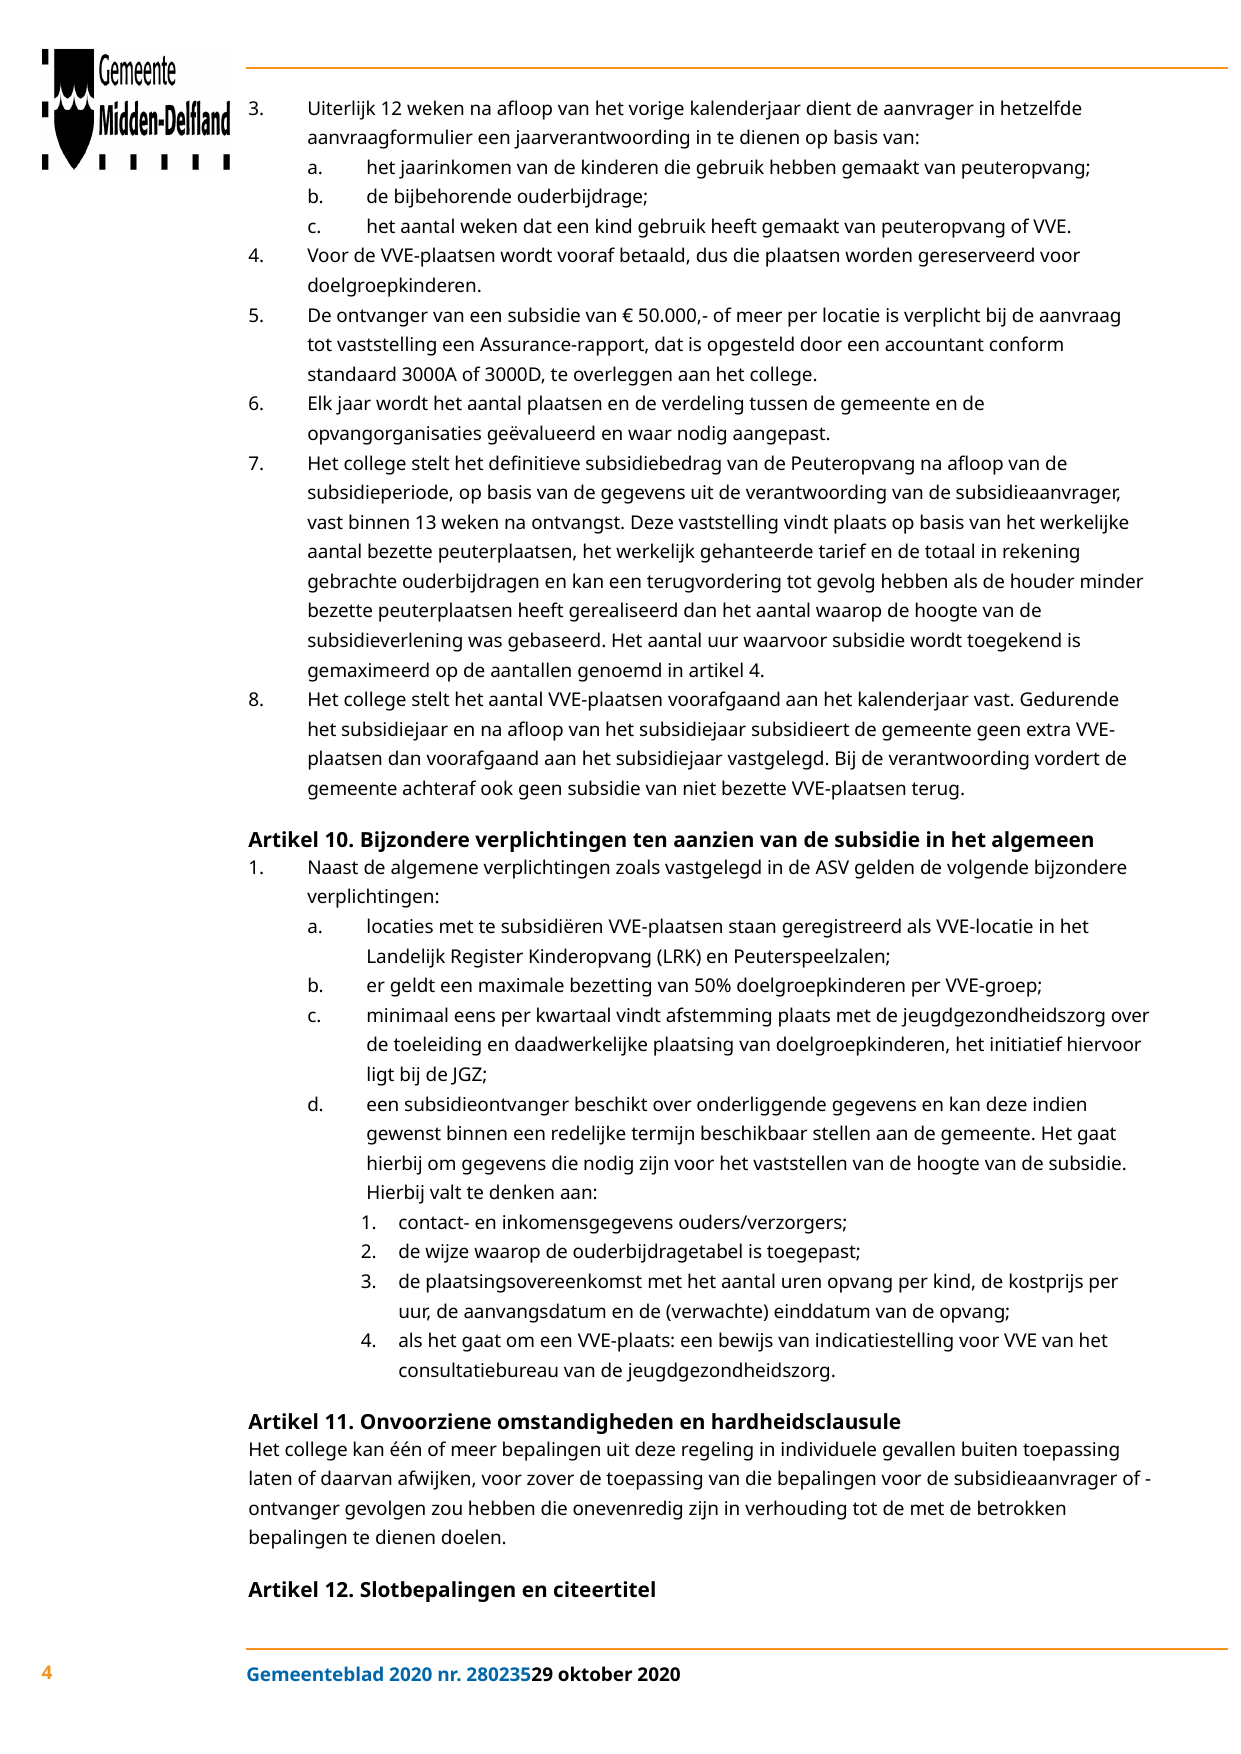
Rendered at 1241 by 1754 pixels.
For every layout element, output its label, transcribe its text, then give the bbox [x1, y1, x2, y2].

list als het gaat om een VVE-plaats: een bewijs van indicatiestelling voor VVE van het consultatiebureau van de jeugdgezondheidszorg. [361, 1327, 1152, 1383]
list een subsidieontvanger beschikt over onderliggende gegevens en kan deze indien gewenst binnen een redelijke termijn beschikbaar stellen aan de gemeente. Het gaat hierbij om gegevens die nodig zijn voor het vaststellen van de hoogte van de subsidie. Hierbij valt te denken aan: [307, 1091, 1152, 1205]
list Uiterlijk 12 weken na afloop van het vorige kalenderjaar dient de aanvrager in hetzelfde aanvraagformulier een jaarverantwoording in te dienen op basis van: [248, 95, 1152, 150]
list Voor de VVE-plaatsen wordt vooraf betaald, dus die plaatsen worden gereserveerd voor doelgroepkinderen. [248, 243, 1152, 298]
text Artikel 10. Bijzondere verplichtingen ten aanzien van de subsidie in het algemeen [248, 826, 1152, 854]
list locaties met te subsidiëren VVE-plaatsen staan geregistreerd als VVE-locatie in het Landelijk Register Kinderopvang (LRK) en Peuterspeelzalen; [307, 913, 1152, 968]
list de plaatsingsovereenkomst met het aantal uren opvang per kind, de kostprijs per uur, de aanvangsdatum en de (verwachte) einddatum van de opvang; [361, 1268, 1152, 1323]
text Artikel 12. Slotbepalingen en citeertitel [248, 1575, 1152, 1603]
list contact- en inkomensgegevens ouders/verzorgers; [361, 1209, 1152, 1235]
list de bijbehorende ouderbijdrage; [307, 183, 1152, 209]
picture [41, 47, 231, 172]
list er geldt een maximale bezetting van 50% doelgroepkinderen per VVE-groep; [307, 972, 1152, 998]
list de wijze waarop de ouderbijdragetabel is toegepast; [361, 1239, 1152, 1264]
list Het college stelt het definitieve subsidiebedrag van de Peuteropvang na afloop van de subsidieperiode, op basis van de gegevens uit de verantwoording van de subsidieaanvrager, vast binnen 13 weken na ontvangst. Deze vaststelling vindt plaats op basis van het werkelijke aantal bezette peuterplaatsen, het werkelijk gehanteerde tarief en de totaal in rekening gebrachte ouderbijdragen en kan een terugvordering tot gevolg hebben als de houder minder bezette peuterplaatsen heeft gerealiseerd dan het aantal waarop de hoogte van de subsidieverlening was gebaseerd. Het aantal uur waarvoor subsidie wordt toegekend is gemaximeerd op de aantallen genoemd in artikel 4. [248, 450, 1152, 683]
list Naast de algemene verplichtingen zoals vastgelegd in de ASV gelden de volgende bijzondere verplichtingen: [248, 854, 1152, 909]
text Artikel 11. Onvoorziene omstandigheden en hardheidsclausule [248, 1407, 1152, 1436]
list Elk jaar wordt het aantal plaatsen en de verdeling tussen de gemeente en de opvangorganisaties geëvalueerd en waar nodig aangepast. [248, 391, 1152, 446]
list het aantal weken dat een kind gebruik heeft gemaakt van peuteropvang of VVE. [307, 213, 1152, 239]
list minimaal eens per kwartaal vindt afstemming plaats met de jeugdgezondheidszorg over de toeleiding en daadwerkelijke plaatsing van doelgroepkinderen, het initiatief hiervoor ligt bij de JGZ; [307, 1002, 1152, 1087]
text Het college kan één of meer bepalingen uit deze regeling in individuele gevallen buiten toepassing laten of daarvan afwijken, voor zover de toepassing van die bepalingen voor de subsidieaanvrager of -ontvanger gevolgen zou hebben die onevenredig zijn in verhouding tot de met de betrokken bepalingen te dienen doelen. [248, 1436, 1152, 1550]
list Het college stelt het aantal VVE-plaatsen voorafgaand aan het kalenderjaar vast. Gedurende het subsidiejaar en na afloop van het subsidiejaar subsidieert de gemeente geen extra VVE-plaatsen dan voorafgaand aan het subsidiejaar vastgelegd. Bij de verantwoording vordert de gemeente achteraf ook geen subsidie van niet bezette VVE-plaatsen terug. [248, 686, 1152, 801]
list het jaarinkomen van de kinderen die gebruik hebben gemaakt van peuteropvang; [307, 154, 1152, 180]
list De ontvanger van een subsidie van € 50.000,- of meer per locatie is verplicht bij de aanvraag tot vaststelling een Assurance-rapport, dat is opgesteld door een accountant conform standaard 3000A of 3000D, te overleggen aan het college. [248, 302, 1152, 387]
